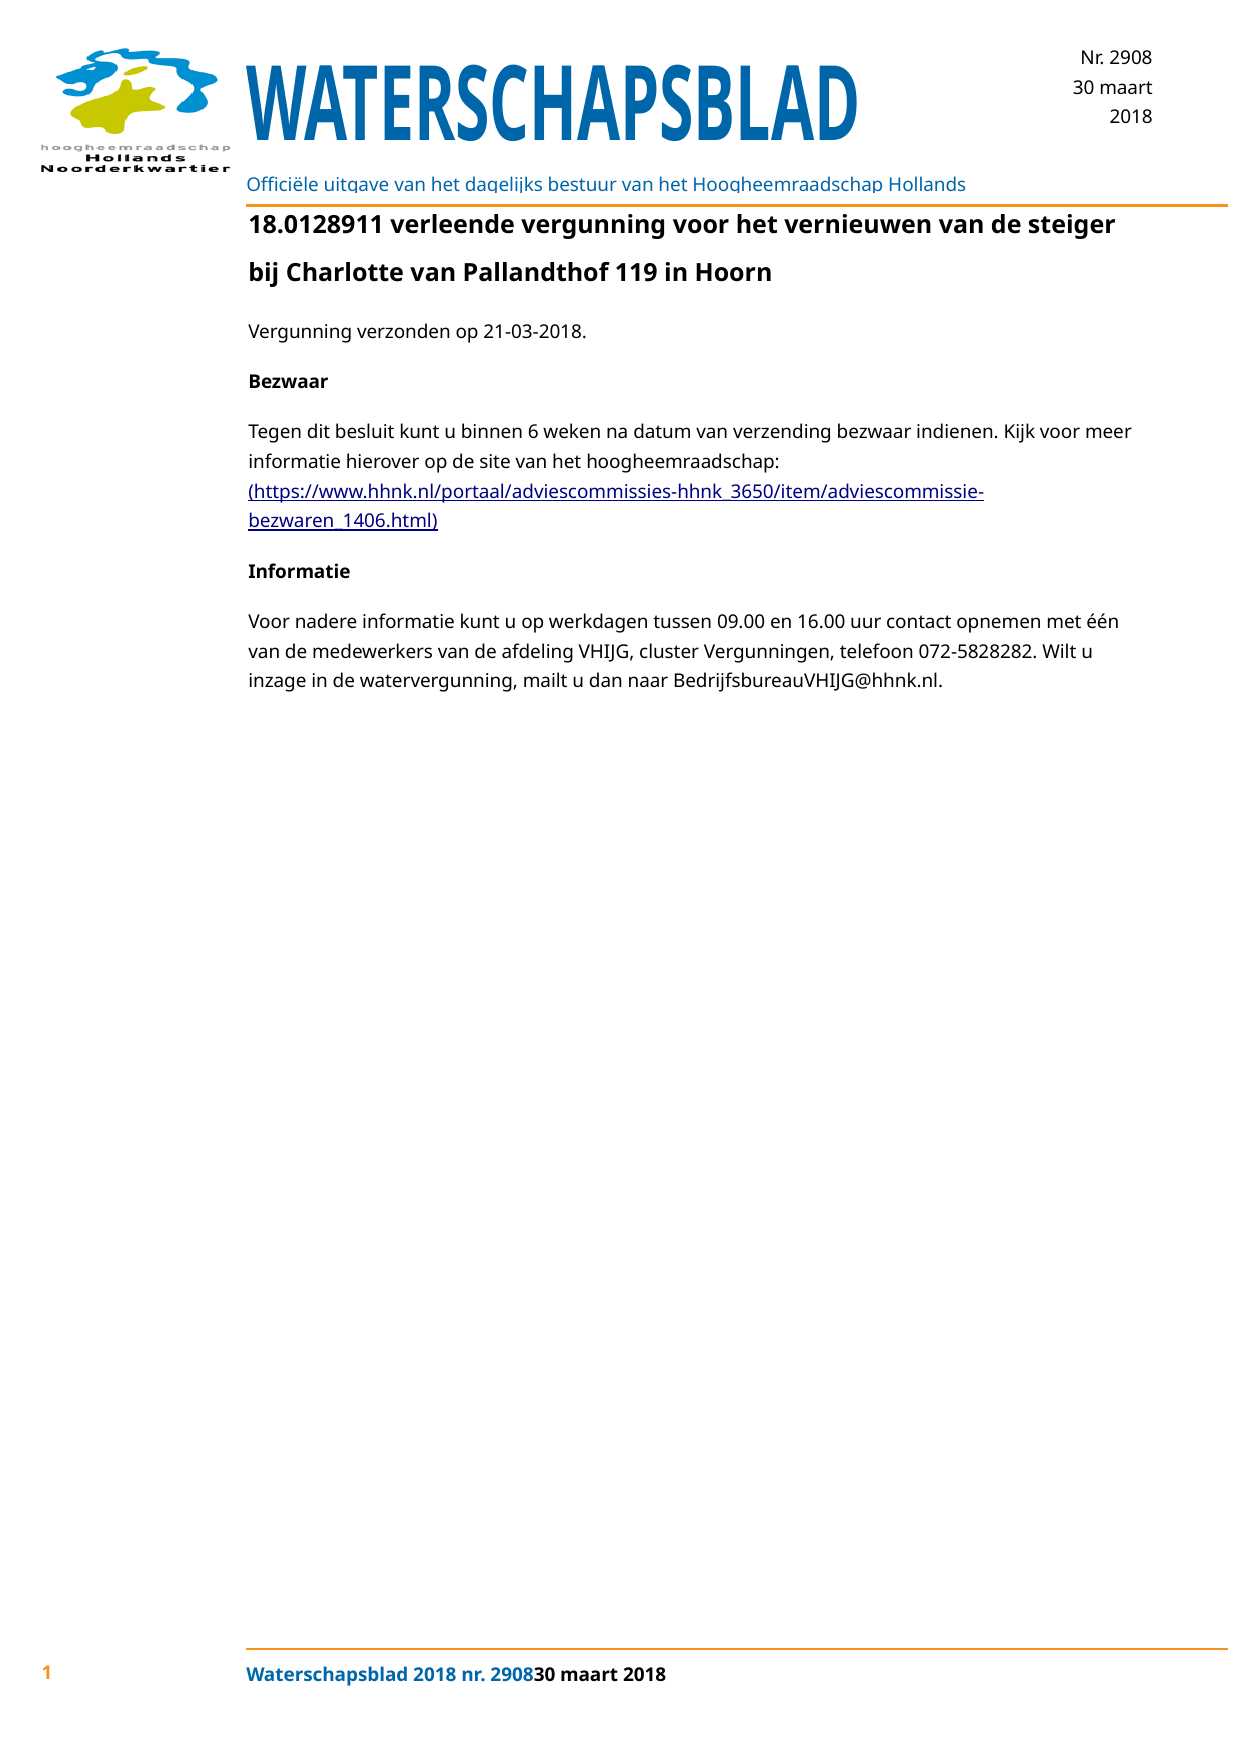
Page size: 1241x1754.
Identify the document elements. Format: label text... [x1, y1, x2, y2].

text Bezwaar [248, 368, 1152, 394]
picture [41, 47, 231, 172]
text Voor nadere informatie kunt u op werkdagen tussen 09.00 en 16.00 uur contact opnemen met één van de medewerkers van de afdeling VHIJG, cluster Vergunningen, telefoon 072-5828282. Wilt u inzage in de watervergunning, mailt u dan naar BedrijfsbureauVHIJG@hhnk.nl. [248, 608, 1152, 693]
text Tegen dit besluit kunt u binnen 6 weken na datum van verzending bezwaar indienen. Kijk voor meer informatie hierover op de site van het hoogheemraadschap: (https://www.hhnk.nl/portaal/adviescommissies-hhnk_3650/item/adviescommissie-bezwaren_1406.html) [248, 419, 1152, 533]
text Informatie [248, 558, 1152, 584]
text 18.0128911 verleende vergunning voor het vernieuwen van de steiger bij Charlotte van Pallandthof 119 in Hoorn [248, 207, 1152, 288]
text Vergunning verzonden op 21-03-2018. [248, 318, 1152, 344]
